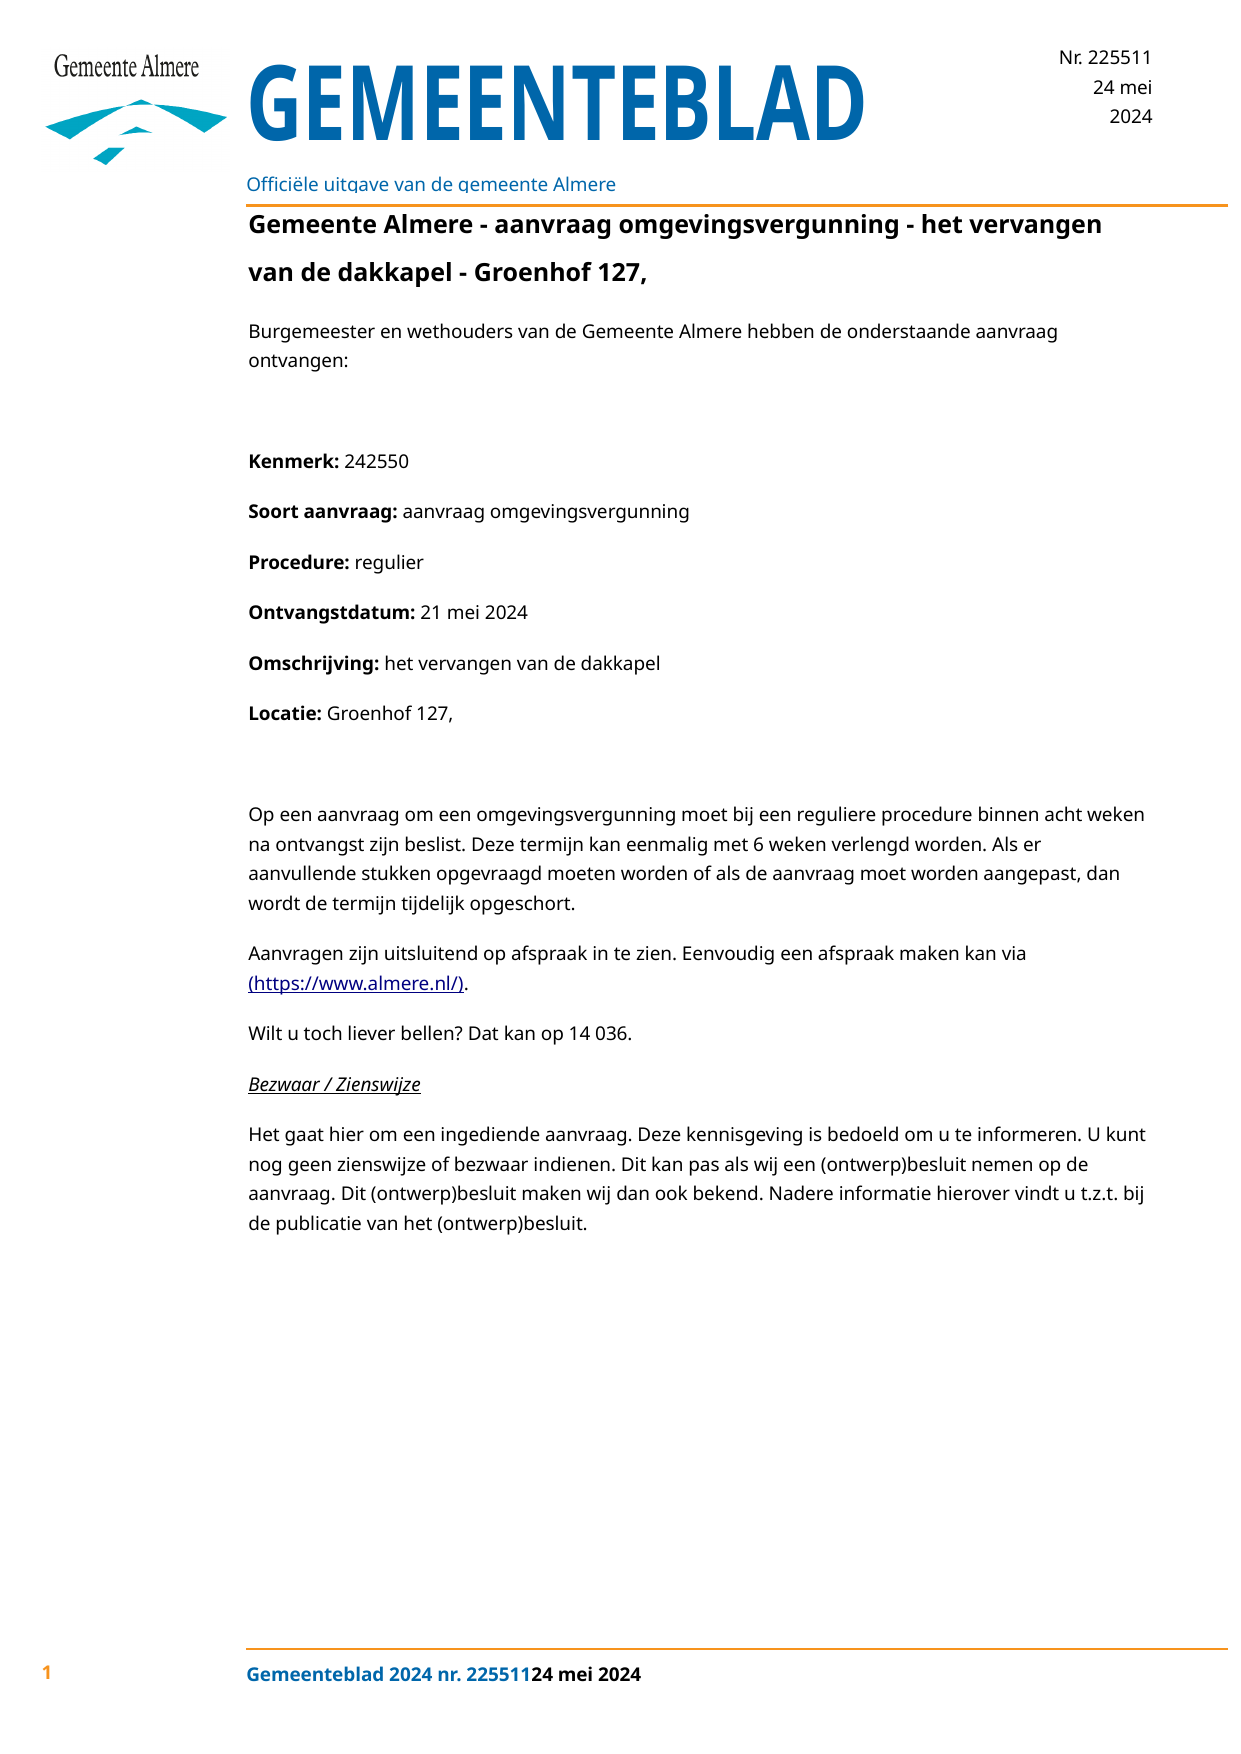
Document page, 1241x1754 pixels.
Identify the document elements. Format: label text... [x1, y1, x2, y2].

picture [41, 47, 231, 172]
text Wilt u toch liever bellen? Dat kan op 14 036. [248, 1020, 1152, 1046]
text Het gaat hier om een ingediende aanvraag. Deze kennisgeving is bedoeld om u te informeren. U kunt nog geen zienswijze of bezwaar indienen. Dit kan pas als wij een (ontwerp)besluit nemen op de aanvraag. Dit (ontwerp)besluit maken wij dan ook bekend. Nadere informatie hierover vindt u t.z.t. bij de publicatie van het (ontwerp)besluit. [248, 1121, 1152, 1236]
text Procedure: regulier [248, 549, 1152, 575]
text Omschrijving: het vervangen van de dakkapel [248, 650, 1152, 676]
text Ontvangstdatum: 21 mei 2024 [248, 599, 1152, 625]
text Burgemeester en wethouders van de Gemeente Almere hebben de onderstaande aanvraag ontvangen: [248, 318, 1152, 373]
text Soort aanvraag: aanvraag omgevingsvergunning [248, 499, 1152, 524]
text Bezwaar / Zienswijze [248, 1071, 1152, 1097]
text Locatie: Groenhof 127, [248, 700, 1152, 726]
text Gemeente Almere - aanvraag omgevingsvergunning - het vervangen van de dakkapel - Groenhof 127, [248, 207, 1152, 288]
text Op een aanvraag om een omgevingsvergunning moet bij een reguliere procedure binnen acht weken na ontvangst zijn beslist. Deze termijn kan eenmalig met 6 weken verlengd worden. Als er aanvullende stukken opgevraagd moeten worden of als de aanvraag moet worden aangepast, dan wordt de termijn tijdelijk opgeschort. [248, 801, 1152, 916]
text Kenmerk: 242550 [248, 448, 1152, 474]
text Aanvragen zijn uitsluitend op afspraak in te zien. Eenvoudig een afspraak maken kan via (https://www.almere.nl/). [248, 940, 1152, 996]
